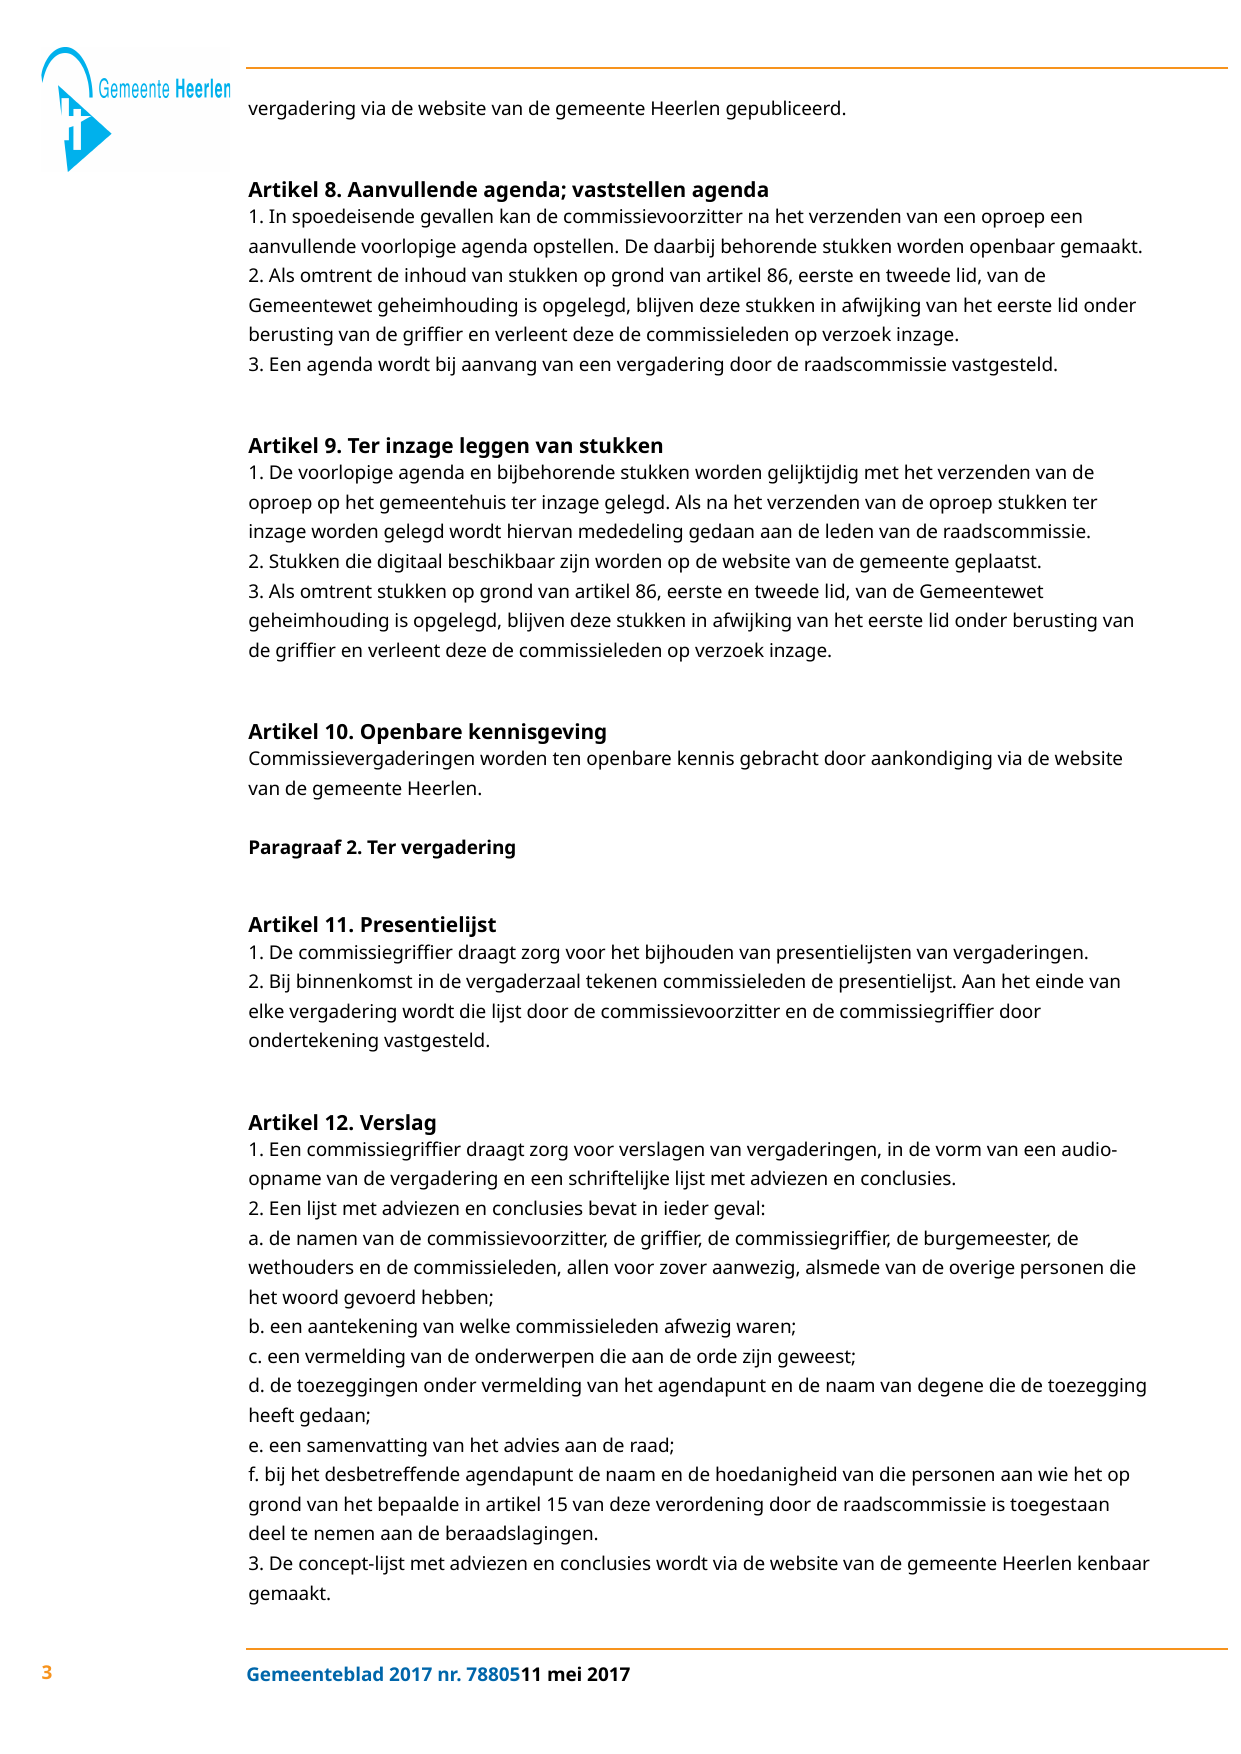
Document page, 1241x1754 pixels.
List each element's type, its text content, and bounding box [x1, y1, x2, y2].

picture [41, 47, 231, 172]
text 2. Stukken die digitaal beschikbaar zijn worden op de website van de gemeente geplaatst. [248, 548, 1152, 574]
text 1. De voorlopige agenda en bijbehorende stukken worden gelijktijdig met het verzenden van de oproep op het gemeentehuis ter inzage gelegd. Als na het verzenden van de oproep stukken ter inzage worden gelegd wordt hiervan mededeling gedaan aan de leden van de raadscommissie. [248, 459, 1152, 544]
text 1. Een commissiegriffier draagt zorg voor verslagen van vergaderingen, in de vorm van een audio-opname van de vergadering en een schriftelijke lijst met adviezen en conclusies. [248, 1136, 1152, 1191]
text Paragraaf 2. Ter vergadering [248, 834, 1152, 860]
text 1. De commissiegriffier draagt zorg voor het bijhouden van presentielijsten van vergaderingen. [248, 939, 1152, 964]
text 2. Als omtrent de inhoud van stukken op grond van artikel 86, eerste en tweede lid, van de Gemeentewet geheimhouding is opgelegd, blijven deze stukken in afwijking van het eerste lid onder berusting van de griffier en verleent deze de commissieleden op verzoek inzage. [248, 262, 1152, 347]
text f. bij het desbetreffende agendapunt de naam en de hoedanigheid van die personen aan wie het op grond van het bepaalde in artikel 15 van deze verordening door de raadscommissie is toegestaan deel te nemen aan de beraadslagingen. [248, 1461, 1152, 1546]
text 3. De concept-lijst met adviezen en conclusies wordt via de website van de gemeente Heerlen kenbaar gemaakt. [248, 1550, 1152, 1606]
text a. de namen van de commissievoorzitter, de griffier, de commissiegriffier, de burgemeester, de wethouders en de commissieleden, allen voor zover aanwezig, alsmede van de overige personen die het woord gevoerd hebben; [248, 1225, 1152, 1310]
text Artikel 9. Ter inzage leggen van stukken [248, 431, 1152, 459]
text 3. Een agenda wordt bij aanvang van een vergadering door de raadscommissie vastgesteld. [248, 351, 1152, 377]
text Artikel 11. Presentielijst [248, 910, 1152, 939]
text Artikel 12. Verslag [248, 1108, 1152, 1136]
text b. een aantekening van welke commissieleden afwezig waren; [248, 1313, 1152, 1339]
text d. de toezeggingen onder vermelding van het agendapunt en de naam van degene die de toezegging heeft gedaan; [248, 1373, 1152, 1428]
text Artikel 8. Aanvullende agenda; vaststellen agenda [248, 175, 1152, 203]
text Commissievergaderingen worden ten openbare kennis gebracht door aankondiging via de website van de gemeente Heerlen. [248, 746, 1152, 801]
text 1. In spoedeisende gevallen kan de commissievoorzitter na het verzenden van een oproep een aanvullende voorlopige agenda opstellen. De daarbij behorende stukken worden openbaar gemaakt. [248, 203, 1152, 258]
text e. een samenvatting van het advies aan de raad; [248, 1432, 1152, 1458]
picture [41, 47, 58, 70]
text 2. Een lijst met adviezen en conclusies bevat in ieder geval: [248, 1195, 1152, 1221]
text Artikel 10. Openbare kennisgeving [248, 717, 1152, 746]
text c. een vermelding van de onderwerpen die aan de orde zijn geweest; [248, 1343, 1152, 1369]
text 2. Bij binnenkomst in de vergaderzaal tekenen commissieleden de presentielijst. Aan het einde van elke vergadering wordt die lijst door de commissievoorzitter en de commissiegriffier door ondertekening vastgesteld. [248, 968, 1152, 1053]
text vergadering via de website van de gemeente Heerlen gepubliceerd. [248, 95, 1152, 121]
text 3. Als omtrent stukken op grond van artikel 86, eerste en tweede lid, van de Gemeentewet geheimhouding is opgelegd, blijven deze stukken in afwijking van het eerste lid onder berusting van de griffier en verleent deze de commissieleden op verzoek inzage. [248, 578, 1152, 663]
